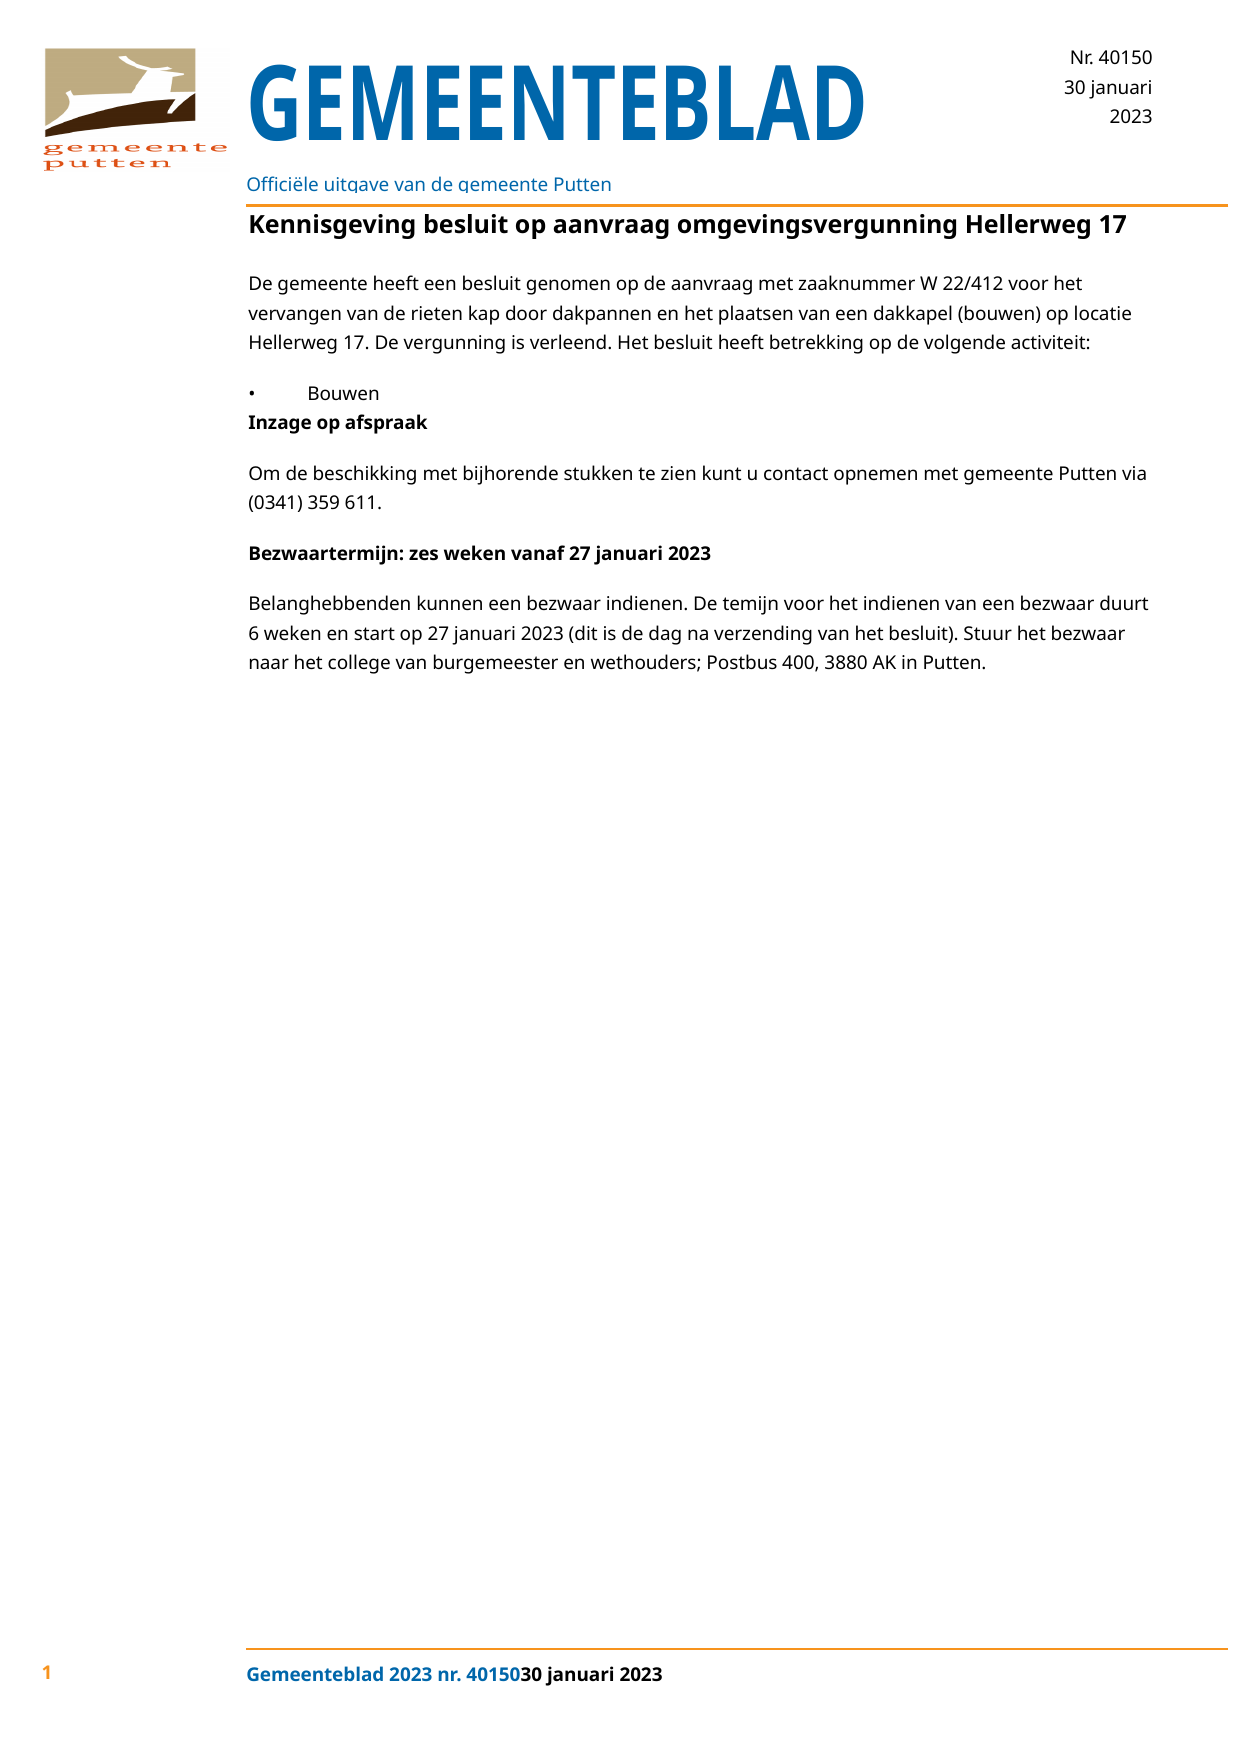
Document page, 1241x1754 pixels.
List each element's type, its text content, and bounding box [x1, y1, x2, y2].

picture [41, 47, 231, 172]
text Kennisgeving besluit op aanvraag omgevingsvergunning Hellerweg 17 [248, 207, 1152, 241]
list Bouwen [248, 380, 1152, 406]
text Belanghebbenden kunnen een bezwaar indienen. De temijn voor het indienen van een bezwaar duurt 6 weken en start op 27 januari 2023 (dit is de dag na verzending van het besluit). Stuur het bezwaar naar het college van burgemeester en wethouders; Postbus 400, 3880 AK in Putten. [248, 590, 1152, 675]
text Om de beschikking met bijhorende stukken te zien kunt u contact opnemen met gemeente Putten via (0341) 359 611. [248, 460, 1152, 515]
text Bezwaartermijn: zes weken vanaf 27 januari 2023 [248, 540, 1152, 566]
text De gemeente heeft een besluit genomen op de aanvraag met zaaknummer W 22/412 voor het vervangen van de rieten kap door dakpannen en het plaatsen van een dakkapel (bouwen) op locatie Hellerweg 17. De vergunning is verleend. Het besluit heeft betrekking op de volgende activiteit: [248, 270, 1152, 355]
text Inzage op afspraak [248, 409, 1152, 435]
